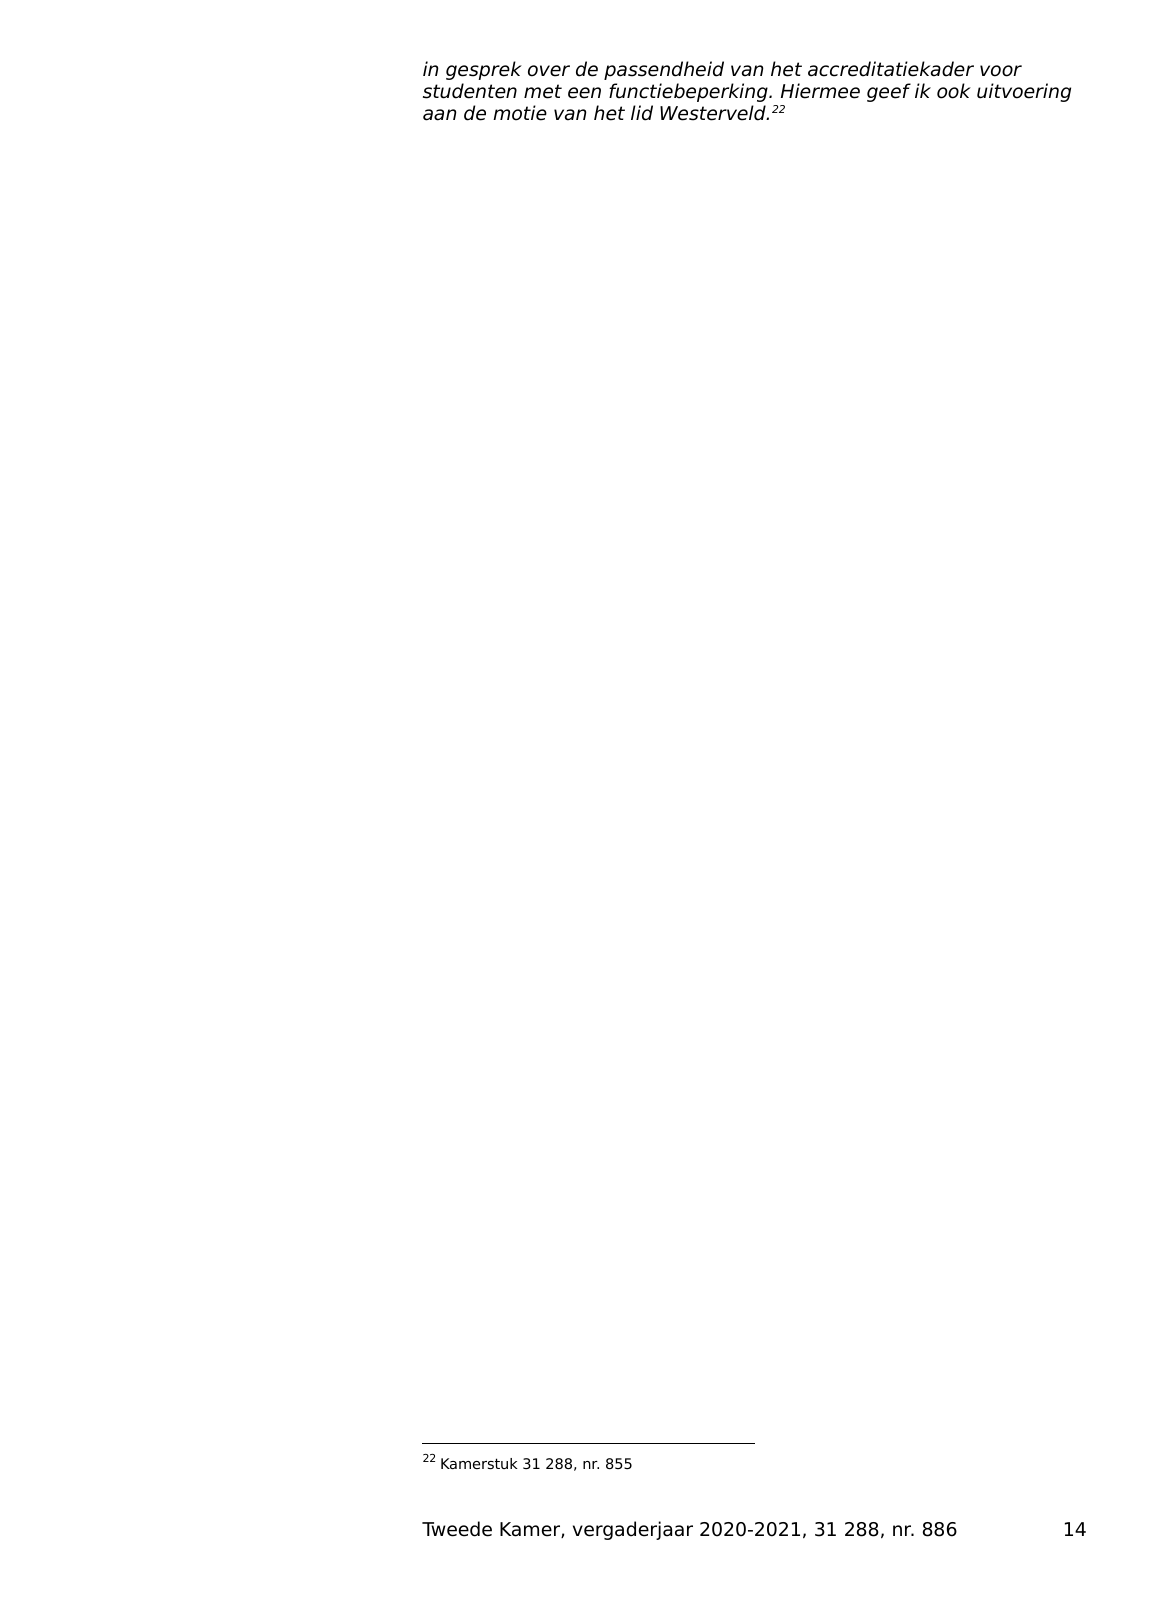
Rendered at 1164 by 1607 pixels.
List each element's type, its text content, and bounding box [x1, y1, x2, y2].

text in gesprek over de passendheid van het accreditatiekader voor studenten met een functiebeperking. Hiermee geef ik ook uitvoering aan de motie van het lid Westerveld. [422, 59, 1087, 125]
text Kamerstuk 31 288, nr. 855 [422, 1452, 1087, 1474]
